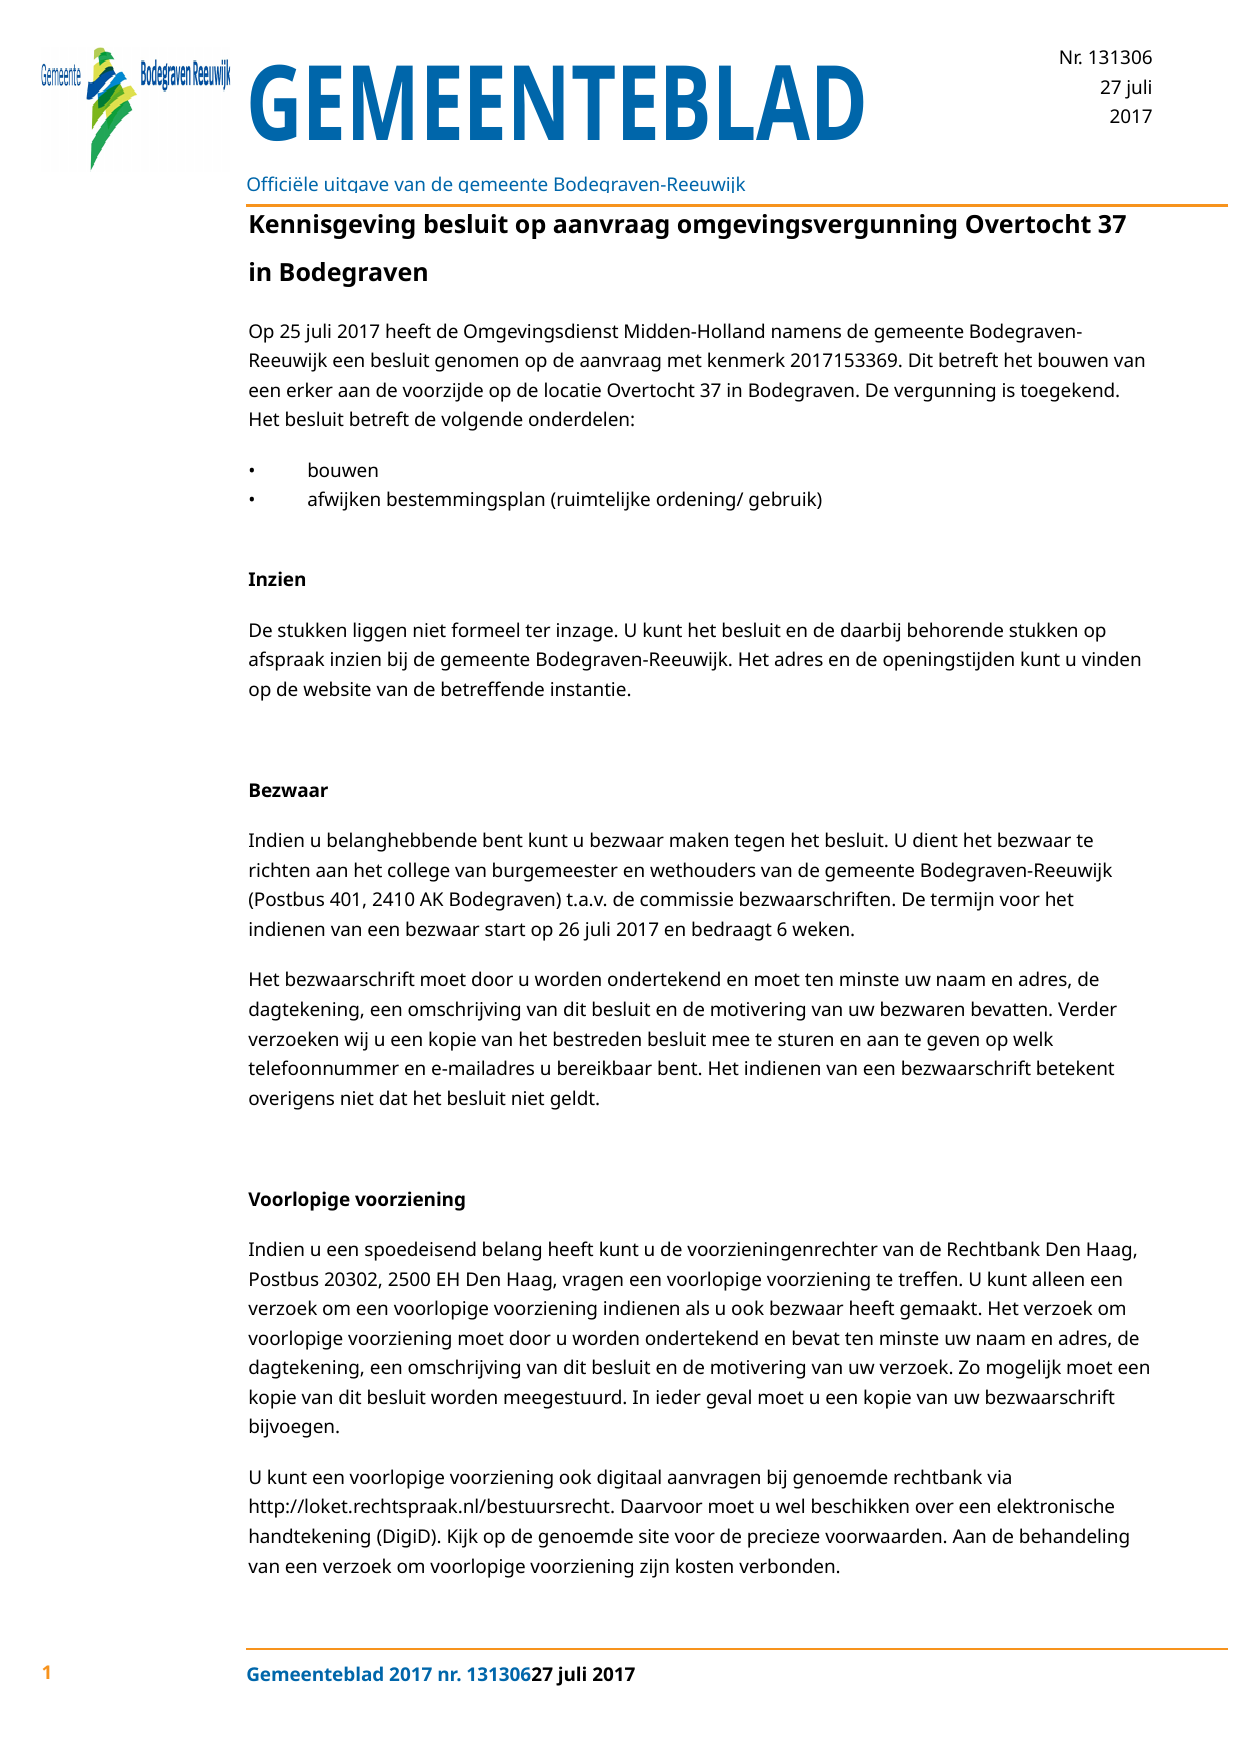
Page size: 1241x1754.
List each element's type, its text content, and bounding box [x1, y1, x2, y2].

text Inzien [248, 567, 1152, 592]
text De stukken liggen niet formeel ter inzage. U kunt het besluit en de daarbij behorende stukken op afspraak inzien bij de gemeente Bodegraven-Reeuwijk. Het adres en de openingstijden kunt u vinden op de website van de betreffende instantie. [248, 617, 1152, 702]
text Op 25 juli 2017 heeft de Omgevingsdienst Midden-Holland namens de gemeente Bodegraven-Reeuwijk een besluit genomen op de aanvraag met kenmerk 2017153369. Dit betreft het bouwen van een erker aan de voorzijde op de locatie Overtocht 37 in Bodegraven. De vergunning is toegekend. Het besluit betreft de volgende onderdelen: [248, 318, 1152, 432]
text Kennisgeving besluit op aanvraag omgevingsvergunning Overtocht 37 in Bodegraven [248, 207, 1152, 288]
list bouwen [248, 457, 1152, 483]
text U kunt een voorlopige voorziening ook digitaal aanvragen bij genoemde rechtbank via http://loket.rechtspraak.nl/bestuursrecht. Daarvoor moet u wel beschikken over een elektronische handtekening (DigiD). Kijk op de genoemde site voor de precieze voorwaarden. Aan de behandeling van een verzoek om voorlopige voorziening zijn kosten verbonden. [248, 1464, 1152, 1579]
list afwijken bestemmingsplan (ruimtelijke ordening/ gebruik) [248, 487, 1152, 512]
text Bezwaar [248, 777, 1152, 803]
text Indien u belanghebbende bent kunt u bezwaar maken tegen het besluit. U dient het bezwaar te richten aan het college van burgemeester en wethouders van de gemeente Bodegraven-Reeuwijk (Postbus 401, 2410 AK Bodegraven) t.a.v. de commissie bezwaarschriften. De termijn voor het indienen van een bezwaar start op 26 juli 2017 en bedraagt 6 weken. [248, 827, 1152, 942]
text Indien u een spoedeisend belang heeft kunt u de voorzieningenrechter van de Rechtbank Den Haag, Postbus 20302, 2500 EH Den Haag, vragen een voorlopige voorziening te treffen. U kunt alleen een verzoek om een voorlopige voorziening indienen als u ook bezwaar heeft gemaakt. Het verzoek om voorlopige voorziening moet door u worden ondertekend en bevat ten minste uw naam en adres, de dagtekening, een omschrijving van dit besluit en de motivering van uw verzoek. Zo mogelijk moet een kopie van dit besluit worden meegestuurd. In ieder geval moet u een kopie van uw bezwaarschrift bijvoegen. [248, 1236, 1152, 1439]
picture [41, 47, 231, 172]
text Het bezwaarschrift moet door u worden ondertekend en moet ten minste uw naam en adres, de dagtekening, een omschrijving van dit besluit en de motivering van uw bezwaren bevatten. Verder verzoeken wij u een kopie van het bestreden besluit mee te sturen en aan te geven op welk telefoonnummer en e-mailadres u bereikbaar bent. Het indienen van een bezwaarschrift betekent overigens niet dat het besluit niet geldt. [248, 967, 1152, 1111]
text Voorlopige voorziening [248, 1186, 1152, 1212]
